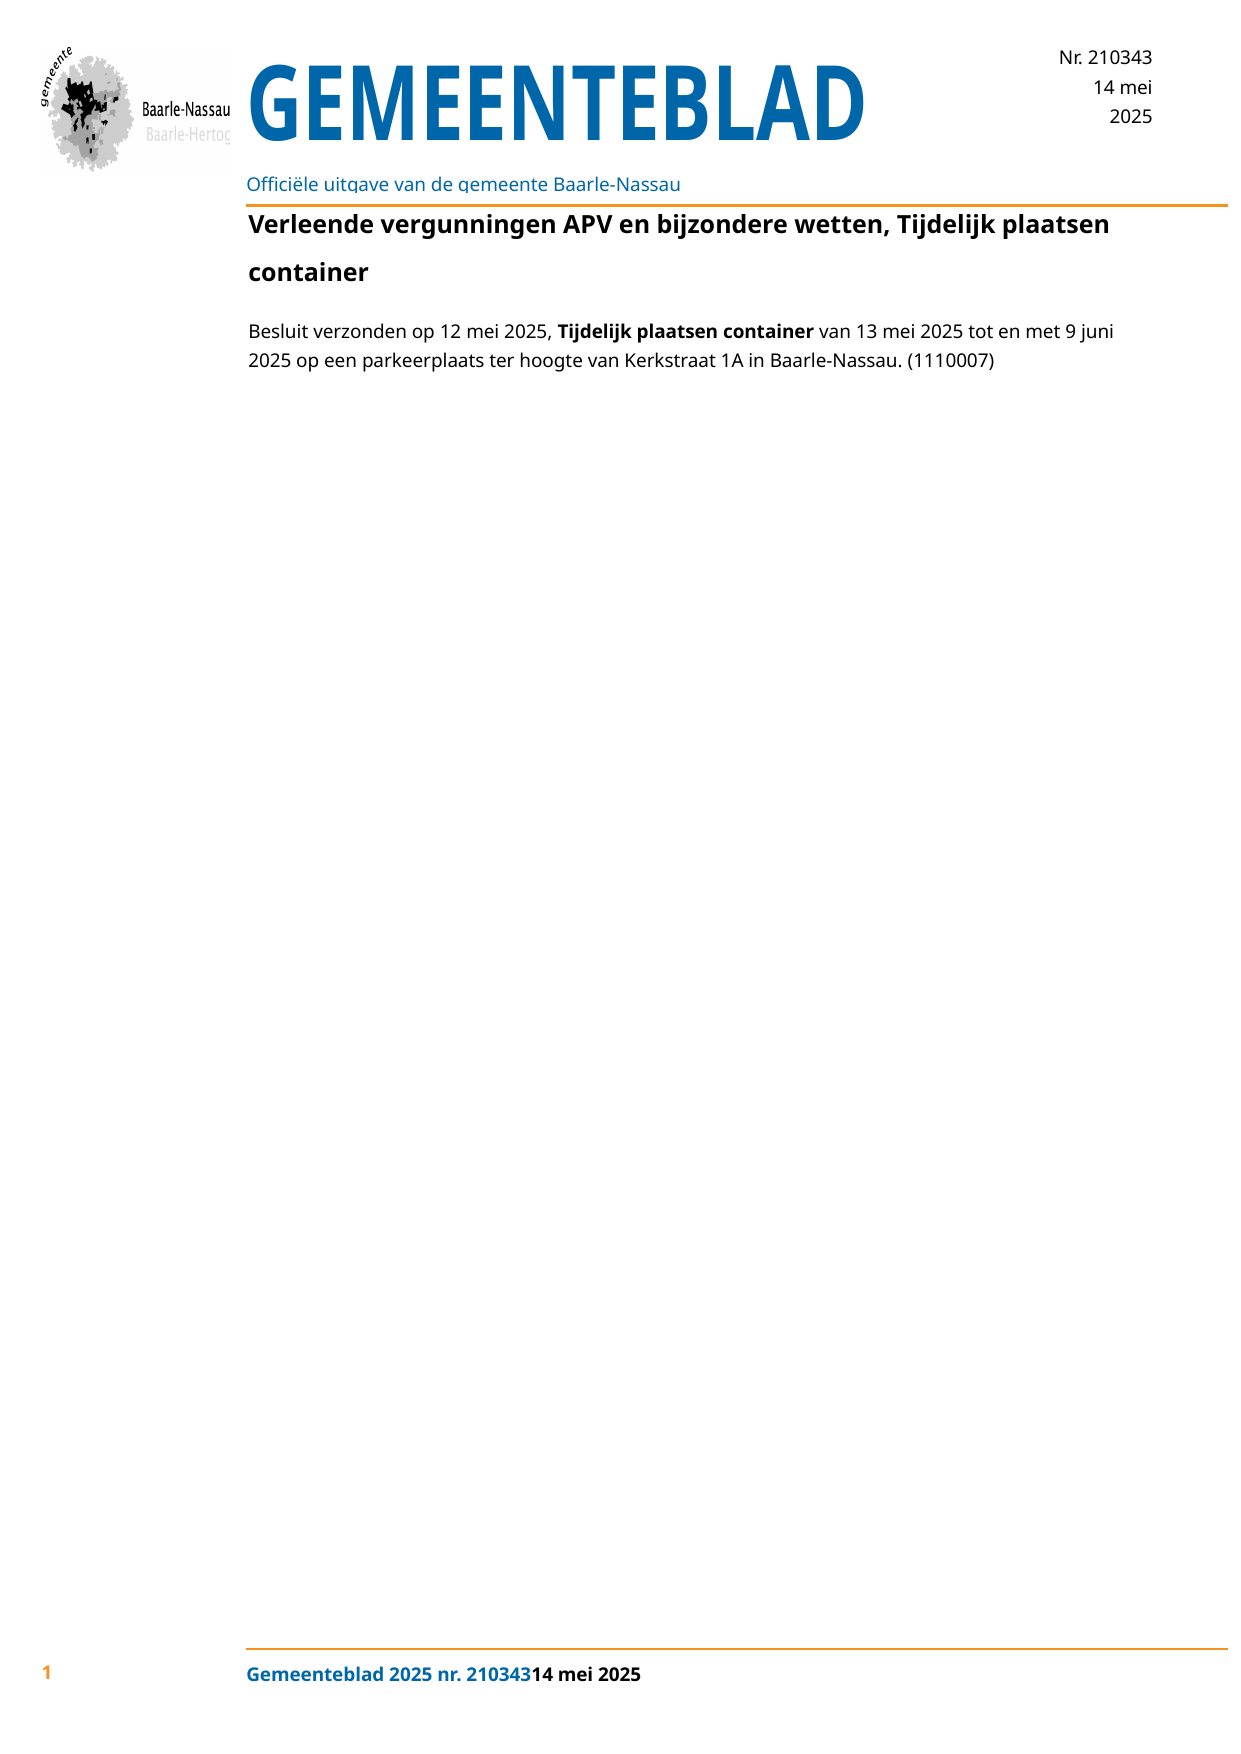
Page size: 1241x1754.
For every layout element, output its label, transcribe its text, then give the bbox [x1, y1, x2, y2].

text Verleende vergunningen APV en bijzondere wetten, Tijdelijk plaatsen container [248, 207, 1152, 288]
picture [41, 47, 231, 172]
text Besluit verzonden op 12 mei 2025, Tijdelijk plaatsen container van 13 mei 2025 tot en met 9 juni 2025 op een parkeerplaats ter hoogte van Kerkstraat 1A in Baarle-Nassau. (1110007) [248, 318, 1152, 373]
